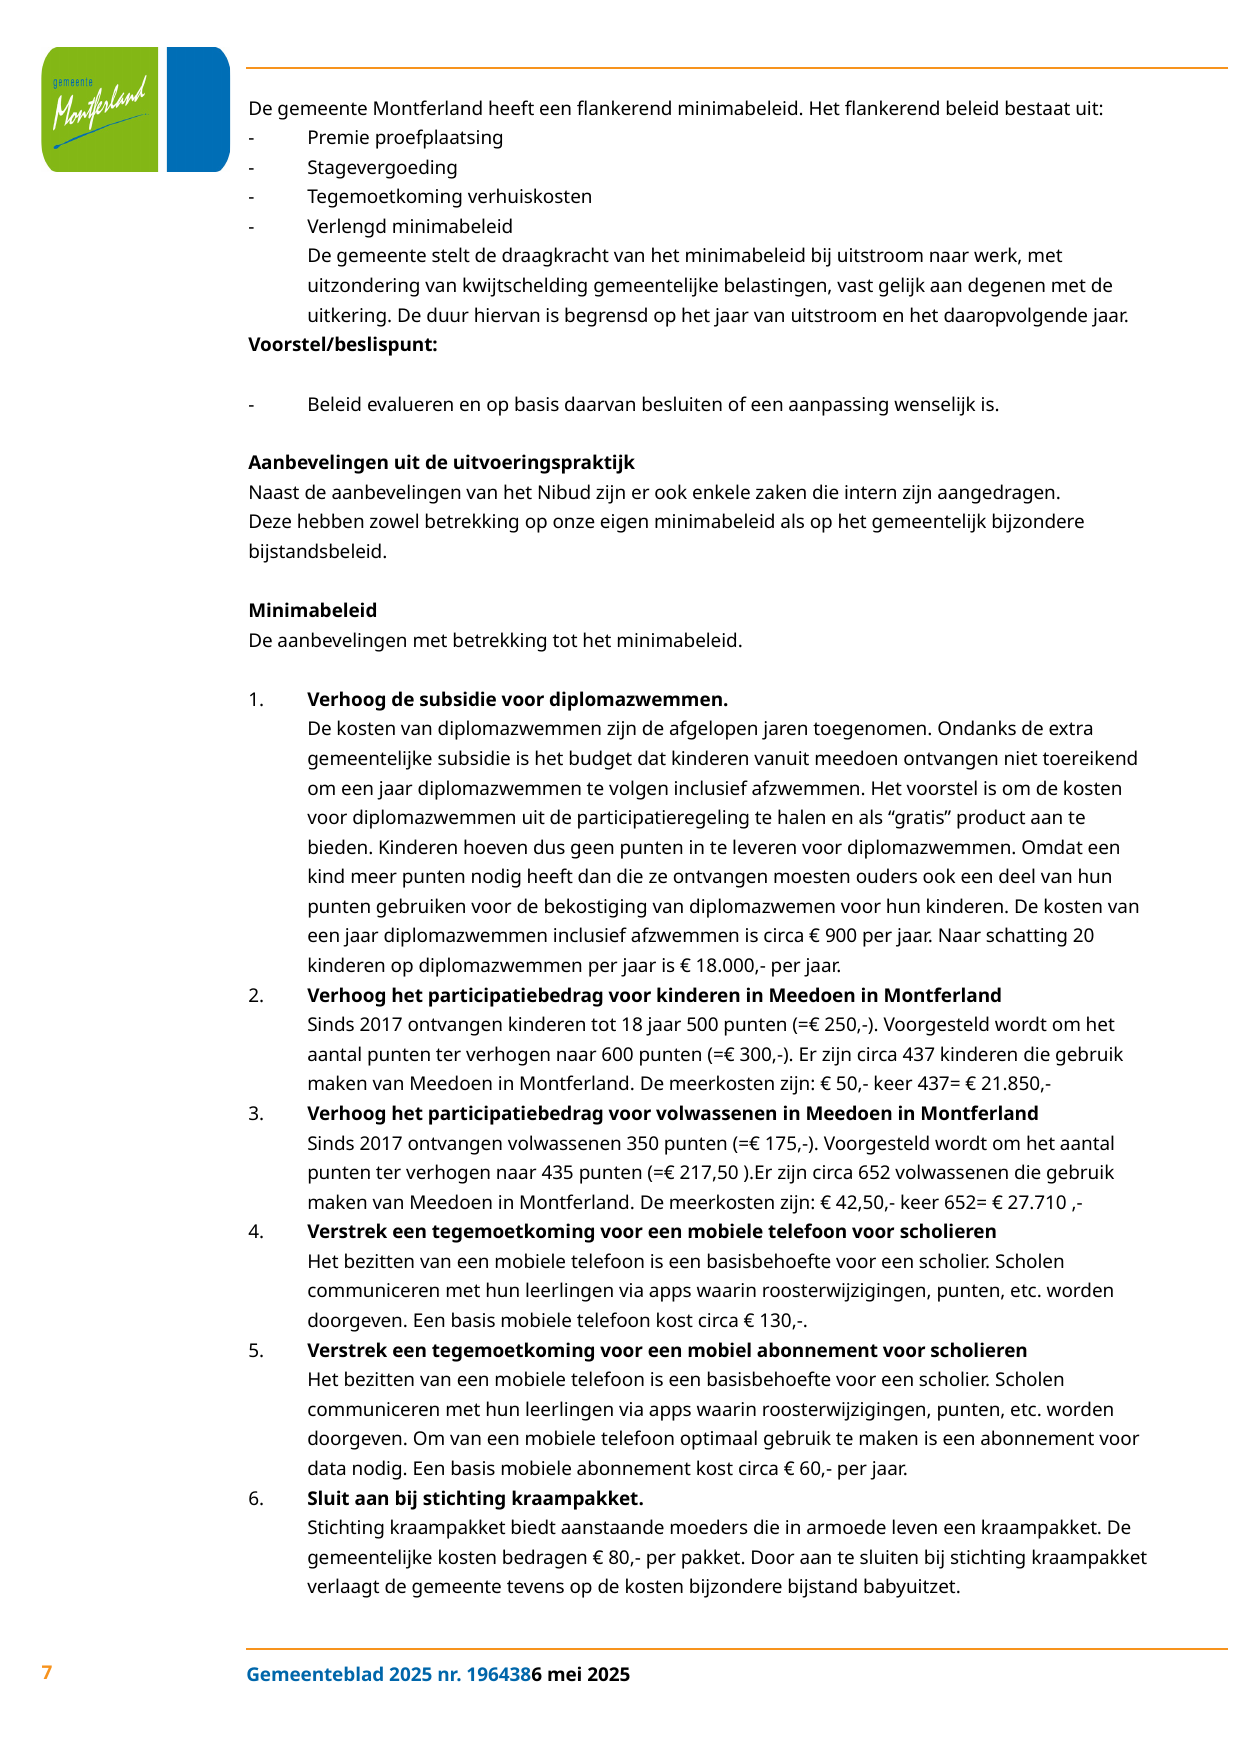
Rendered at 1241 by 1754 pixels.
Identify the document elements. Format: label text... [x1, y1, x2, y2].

table_header Voorstel/beslispunt: Beleid evalueren en op basis daarvan besluiten of een aanpassing wenselijk is. [248, 332, 1152, 416]
list Het bezitten van een mobiele telefoon is een basisbehoefte voor een scholier. Scholen communiceren met hun leerlingen via apps waarin roosterwijzigingen, punten, etc. worden doorgeven. Een basis mobiele telefoon kost circa € 130,-. [248, 1248, 1152, 1333]
list Tegemoetkoming verhuiskosten [248, 183, 1152, 209]
text De aanbevelingen met betrekking tot het minimabeleid. [248, 627, 1152, 652]
list Premie proefplaatsing [248, 124, 1152, 150]
list Verstrek een tegemoetkoming voor een mobiele telefoon voor scholieren [248, 1218, 1152, 1244]
list Stichting kraampakket biedt aanstaande moeders die in armoede leven een kraampakket. De gemeentelijke kosten bedragen € 80,- per pakket. Door aan te sluiten bij stichting kraampakket verlaagt de gemeente tevens op de kosten bijzondere bijstand babyuitzet. [248, 1514, 1152, 1599]
list Het bezitten van een mobiele telefoon is een basisbehoefte voor een scholier. Scholen communiceren met hun leerlingen via apps waarin roosterwijzigingen, punten, etc. worden doorgeven. Om van een mobiele telefoon optimaal gebruik te maken is een abonnement voor data nodig. Een basis mobiele abonnement kost circa € 60,- per jaar. [248, 1366, 1152, 1481]
list Sluit aan bij stichting kraampakket. [248, 1485, 1152, 1510]
list Verstrek een tegemoetkoming voor een mobiel abonnement voor scholieren [248, 1337, 1152, 1362]
list Sinds 2017 ontvangen volwassenen 350 punten (=€ 175,-). Voorgesteld wordt om het aantal punten ter verhogen naar 435 punten (=€ 217,50 ).Er zijn circa 652 volwassenen die gebruik maken van Meedoen in Montferland. De meerkosten zijn: € 42,50,- keer 652= € 27.710 ,- [248, 1130, 1152, 1214]
list Sinds 2017 ontvangen kinderen tot 18 jaar 500 punten (=€ 250,-). Voorgesteld wordt om het aantal punten ter verhogen naar 600 punten (=€ 300,-). Er zijn circa 437 kinderen die gebruik maken van Meedoen in Montferland. De meerkosten zijn: € 50,- keer 437= € 21.850,- [248, 1011, 1152, 1096]
text Minimabeleid [248, 597, 1152, 623]
list De gemeente stelt de draagkracht van het minimabeleid bij uitstroom naar werk, met uitzondering van kwijtschelding gemeentelijke belastingen, vast gelijk aan degenen met de uitkering. De duur hiervan is begrensd op het jaar van uitstroom en het daaropvolgende jaar. [248, 243, 1152, 328]
text De gemeente Montferland heeft een flankerend minimabeleid. Het flankerend beleid bestaat uit: [248, 95, 1152, 121]
text Deze hebben zowel betrekking op onze eigen minimabeleid als op het gemeentelijk bijzondere bijstandsbeleid. [248, 508, 1152, 564]
text Naast de aanbevelingen van het Nibud zijn er ook enkele zaken die intern zijn aangedragen. [248, 479, 1152, 504]
list Verlengd minimabeleid [248, 213, 1152, 239]
text Aanbevelingen uit de uitvoeringspraktijk [248, 449, 1152, 475]
list Stagevergoeding [248, 154, 1152, 180]
picture [41, 47, 231, 172]
list Verhoog het participatiebedrag voor volwassenen in Meedoen in Montferland [248, 1100, 1152, 1126]
list De kosten van diplomazwemmen zijn de afgelopen jaren toegenomen. Ondanks de extra gemeentelijke subsidie is het budget dat kinderen vanuit meedoen ontvangen niet toereikend om een jaar diplomazwemmen te volgen inclusief afzwemmen. Het voorstel is om de kosten voor diplomazwemmen uit de participatieregeling te halen en als “gratis” product aan te bieden. Kinderen hoeven dus geen punten in te leveren voor diplomazwemmen. Omdat een kind meer punten nodig heeft dan die ze ontvangen moesten ouders ook een deel van hun punten gebruiken voor de bekostiging van diplomazwemen voor hun kinderen. De kosten van een jaar diplomazwemmen inclusief afzwemmen is circa € 900 per jaar. Naar schatting 20 kinderen op diplomazwemmen per jaar is € 18.000,- per jaar. [248, 716, 1152, 978]
list Verhoog de subsidie voor diplomazwemmen. [248, 686, 1152, 712]
list Verhoog het participatiebedrag voor kinderen in Meedoen in Montferland [248, 982, 1152, 1007]
